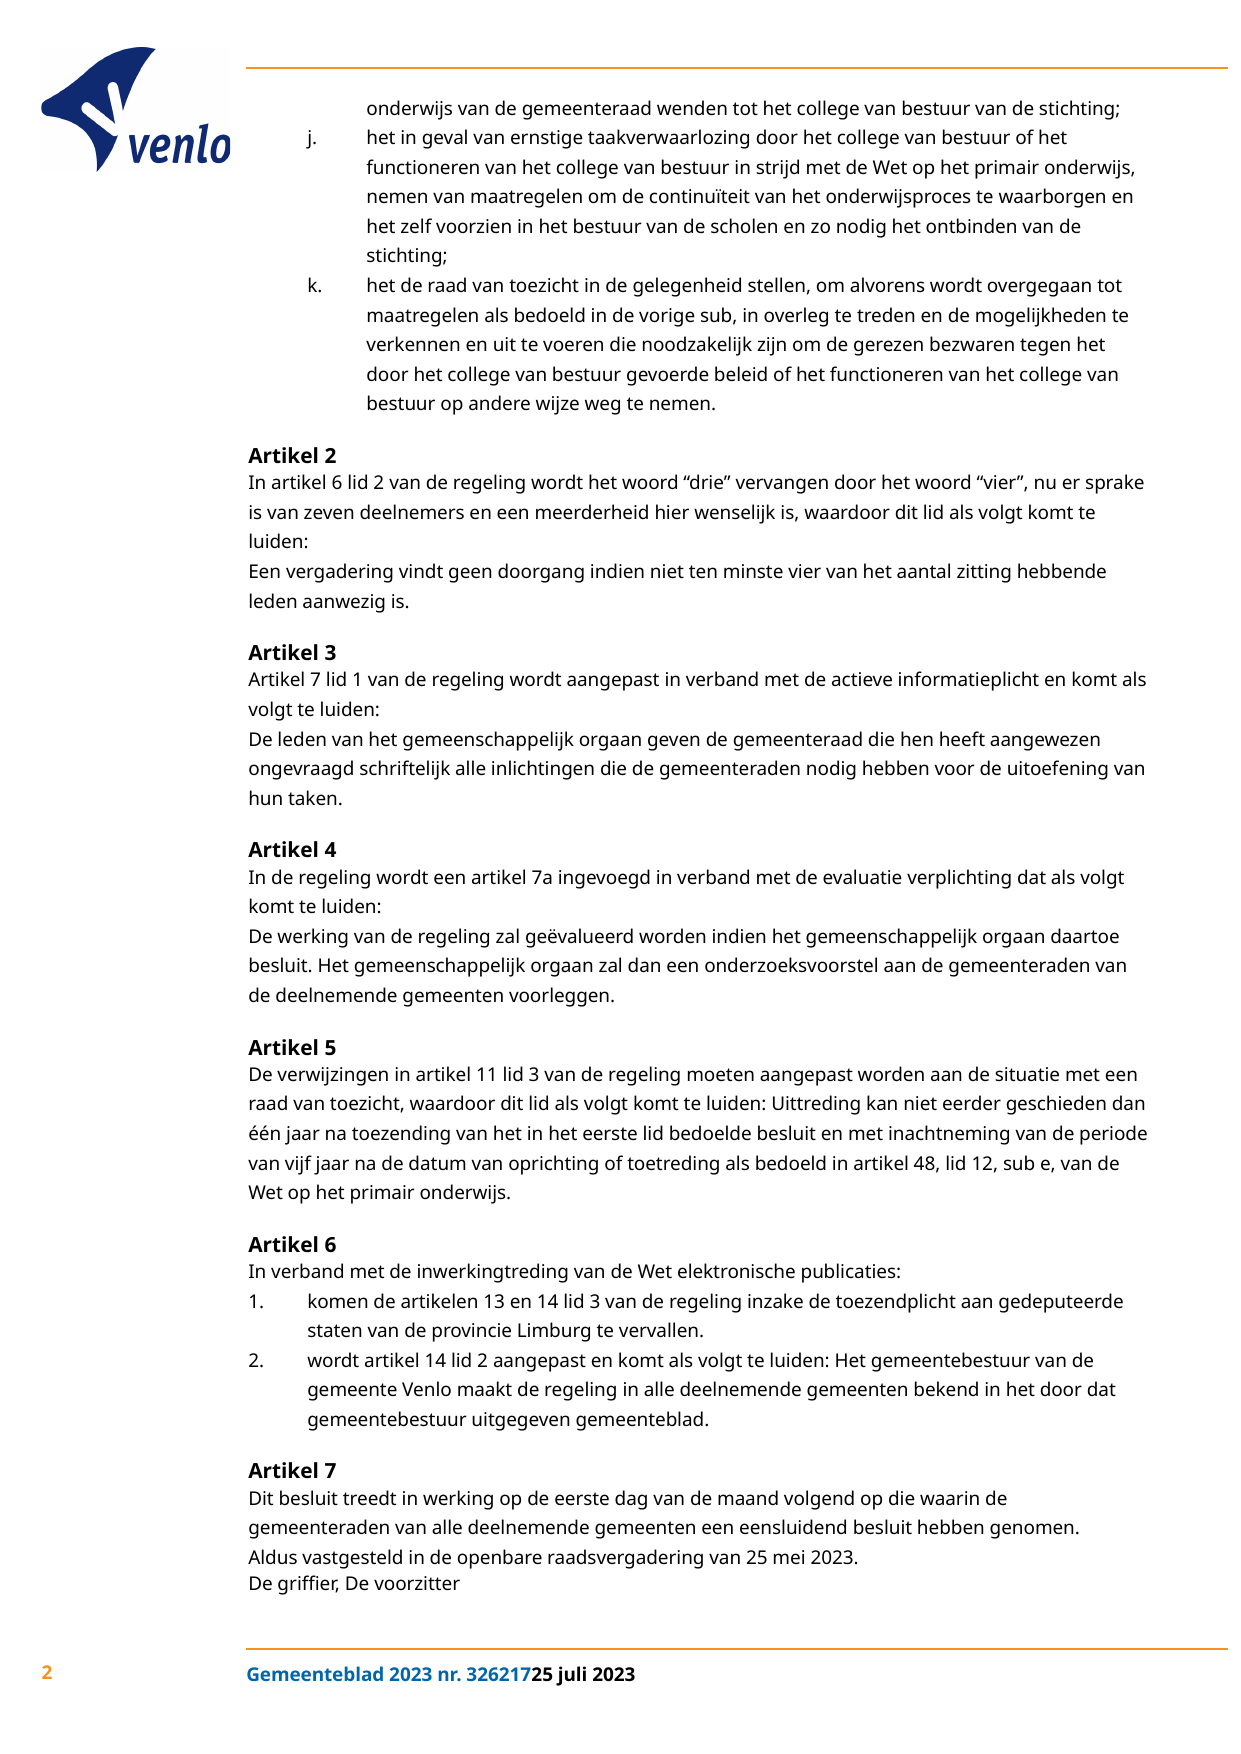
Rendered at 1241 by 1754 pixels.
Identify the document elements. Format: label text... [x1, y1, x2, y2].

text Artikel 4 [248, 835, 1152, 864]
text Artikel 7 lid 1 van de regeling wordt aangepast in verband met de actieve informatieplicht en komt als volgt te luiden: [248, 667, 1152, 722]
text De verwijzingen in artikel 11 lid 3 van de regeling moeten aangepast worden aan de situatie met een raad van toezicht, waardoor dit lid als volgt komt te luiden: Uittreding kan niet eerder geschieden dan één jaar na toezending van het in het eerste lid bedoelde besluit en met inachtneming van de periode van vijf jaar na de datum van oprichting of toetreding als bedoeld in artikel 48, lid 12, sub e, van de Wet op het primair onderwijs. [248, 1061, 1152, 1205]
text Artikel 7 [248, 1457, 1152, 1485]
list wordt artikel 14 lid 2 aangepast en komt als volgt te luiden: Het gemeentebestuur van de gemeente Venlo maakt de regeling in alle deelnemende gemeenten bekend in het door dat gemeentebestuur uitgegeven gemeenteblad. [248, 1347, 1152, 1432]
text Dit besluit treedt in werking op de eerste dag van de maand volgend op die waarin de gemeenteraden van alle deelnemende gemeenten een eensluidend besluit hebben genomen. [248, 1485, 1152, 1540]
text In verband met de inwerkingtreding van de Wet elektronische publicaties: [248, 1258, 1152, 1284]
text Artikel 3 [248, 638, 1152, 667]
text De werking van de regeling zal geëvalueerd worden indien het gemeenschappelijk orgaan daartoe besluit. Het gemeenschappelijk orgaan zal dan een onderzoeksvoorstel aan de gemeenteraden van de deelnemende gemeenten voorleggen. [248, 923, 1152, 1008]
text De griffier, De voorzitter [248, 1570, 1152, 1596]
text Aldus vastgesteld in de openbare raadsvergadering van 25 mei 2023. [248, 1544, 1152, 1570]
text Artikel 2 [248, 441, 1152, 469]
text In artikel 6 lid 2 van de regeling wordt het woord “drie” vervangen door het woord “vier”, nu er sprake is van zeven deelnemers en een meerderheid hier wenselijk is, waardoor dit lid als volgt komt te luiden: [248, 469, 1152, 554]
text Artikel 5 [248, 1033, 1152, 1061]
list het de raad van toezicht in de gelegenheid stellen, om alvorens wordt overgegaan tot maatregelen als bedoeld in de vorige sub, in overleg te treden en de mogelijkheden te verkennen en uit te voeren die noodzakelijk zijn om de gerezen bezwaren tegen het door het college van bestuur gevoerde beleid of het functioneren van het college van bestuur op andere wijze weg te nemen. [307, 272, 1152, 416]
picture [41, 47, 231, 172]
list komen de artikelen 13 en 14 lid 3 van de regeling inzake de toezendplicht aan gedeputeerde staten van de provincie Limburg te vervallen. [248, 1288, 1152, 1343]
list onderwijs van de gemeenteraad wenden tot het college van bestuur van de stichting; [307, 95, 1152, 121]
text Een vergadering vindt geen doorgang indien niet ten minste vier van het aantal zitting hebbende leden aanwezig is. [248, 558, 1152, 613]
list het in geval van ernstige taakverwaarlozing door het college van bestuur of het functioneren van het college van bestuur in strijd met de Wet op het primair onderwijs, nemen van maatregelen om de continuïteit van het onderwijsproces te waarborgen en het zelf voorzien in het bestuur van de scholen en zo nodig het ontbinden van de stichting; [307, 124, 1152, 268]
text In de regeling wordt een artikel 7a ingevoegd in verband met de evaluatie verplichting dat als volgt komt te luiden: [248, 864, 1152, 919]
text Artikel 6 [248, 1230, 1152, 1258]
text De leden van het gemeenschappelijk orgaan geven de gemeenteraad die hen heeft aangewezen ongevraagd schriftelijk alle inlichtingen die de gemeenteraden nodig hebben voor de uitoefening van hun taken. [248, 726, 1152, 811]
